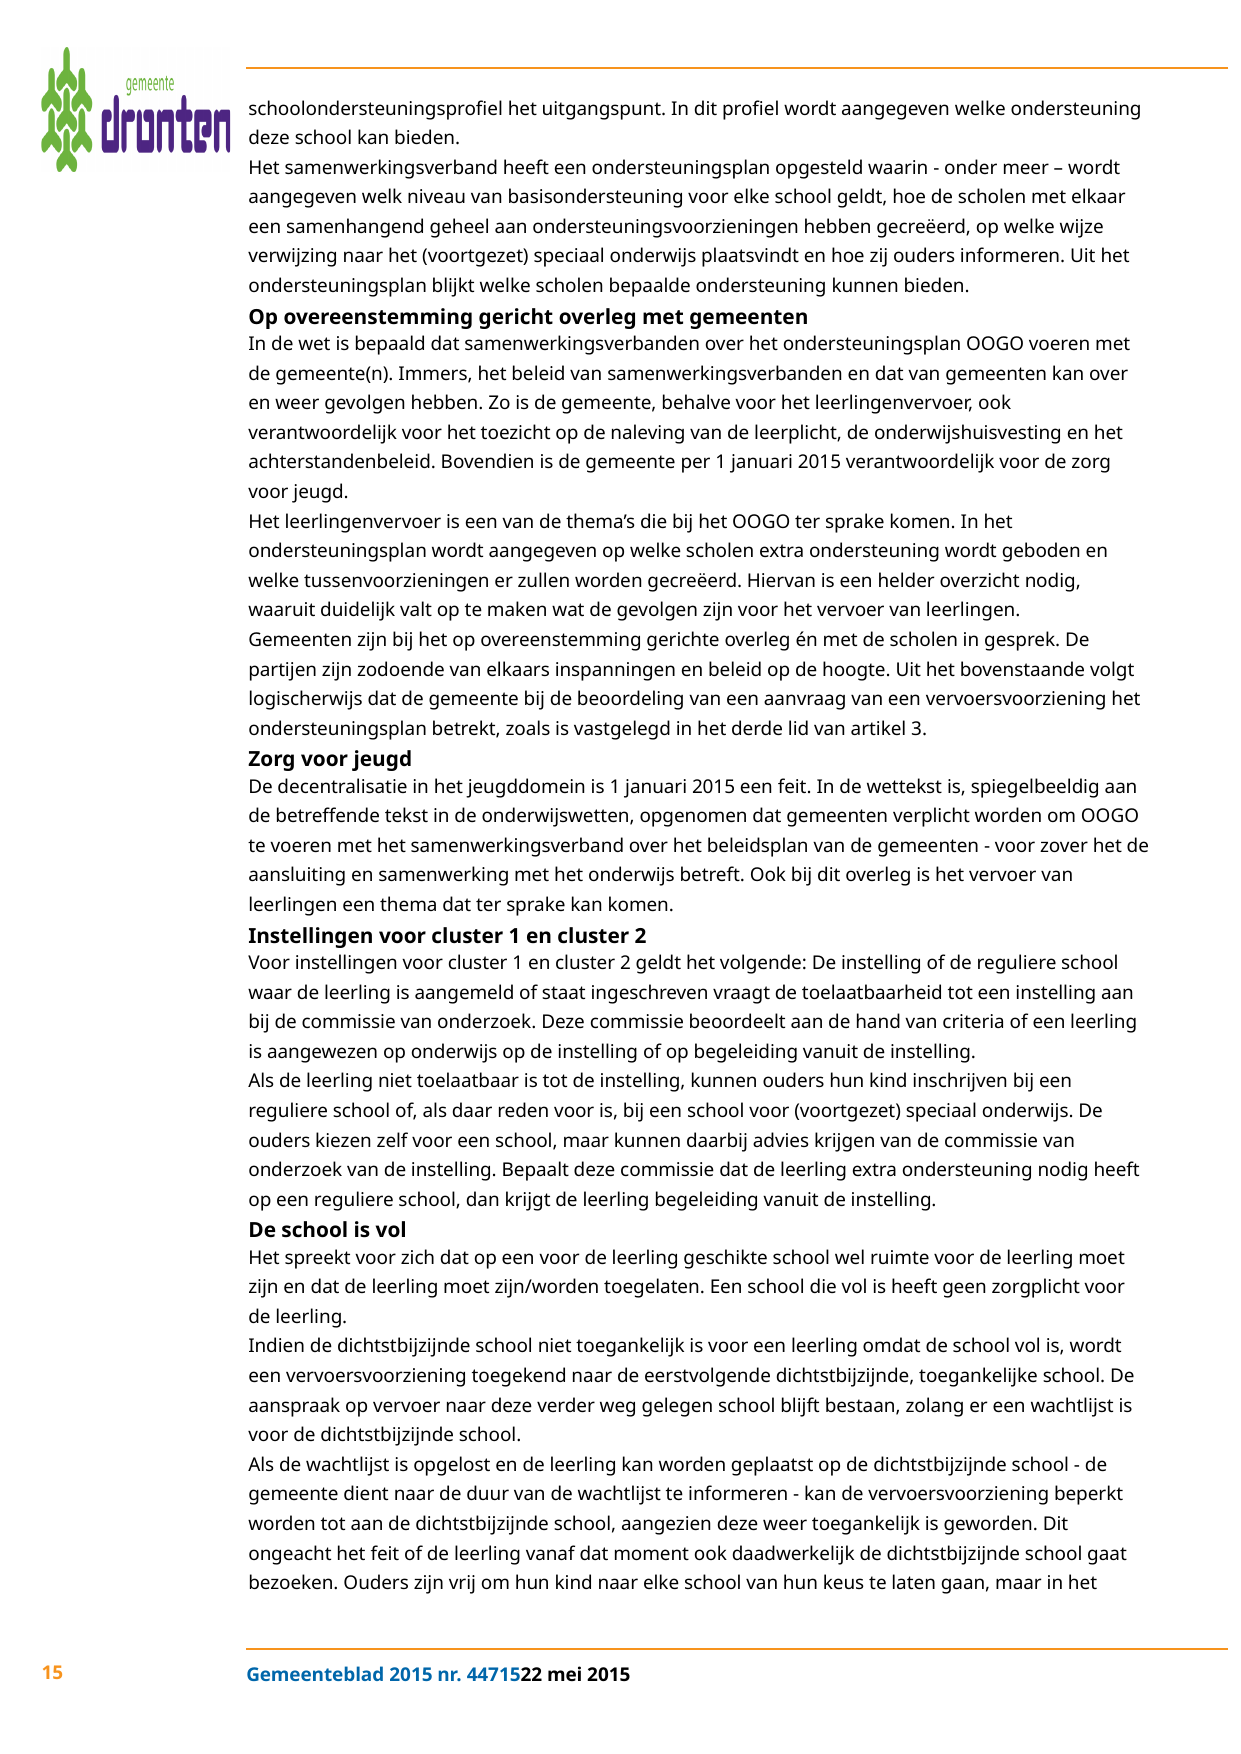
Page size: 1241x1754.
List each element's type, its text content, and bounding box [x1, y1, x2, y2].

text Als de wachtlijst is opgelost en de leerling kan worden geplaatst op de dichtstbijzijnde school - de gemeente dient naar de duur van de wachtlijst te informeren - kan de vervoersvoorziening beperkt worden tot aan de dichtstbijzijnde school, aangezien deze weer toegankelijk is geworden. Dit ongeacht het feit of de leerling vanaf dat moment ook daadwerkelijk de dichtstbijzijnde school gaat bezoeken. Ouders zijn vrij om hun kind naar elke school van hun keus te laten gaan, maar in het [248, 1451, 1152, 1595]
text Voor instellingen voor cluster 1 en cluster 2 geldt het volgende: De instelling of de reguliere school waar de leerling is aangemeld of staat ingeschreven vraagt de toelaatbaarheid tot een instelling aan bij de commissie van onderzoek. Deze commissie beoordeelt aan de hand van criteria of een leerling is aangewezen op onderwijs op de instelling of op begeleiding vanuit de instelling. [248, 949, 1152, 1064]
text Het spreekt voor zich dat op een voor de leerling geschikte school wel ruimte voor de leerling moet zijn en dat de leerling moet zijn/worden toegelaten. Een school die vol is heeft geen zorgplicht voor de leerling. [248, 1244, 1152, 1329]
text Het samenwerkingsverband heeft een ondersteuningsplan opgesteld waarin - onder meer – wordt aangegeven welk niveau van basisondersteuning voor elke school geldt, hoe de scholen met elkaar een samenhangend geheel aan ondersteuningsvoorzieningen hebben gecreëerd, op welke wijze verwijzing naar het (voortgezet) speciaal onderwijs plaatsvindt en hoe zij ouders informeren. Uit het ondersteuningsplan blijkt welke scholen bepaalde ondersteuning kunnen bieden. [248, 154, 1152, 298]
text In de wet is bepaald dat samenwerkingsverbanden over het ondersteuningsplan OOGO voeren met de gemeente(n). Immers, het beleid van samenwerkingsverbanden en dat van gemeenten kan over en weer gevolgen hebben. Zo is de gemeente, behalve voor het leerlingenvervoer, ook verantwoordelijk voor het toezicht op de naleving van de leerplicht, de onderwijshuisvesting en het achterstandenbeleid. Bovendien is de gemeente per 1 januari 2015 verantwoordelijk voor de zorg voor jeugd. [248, 330, 1152, 504]
text De school is vol [248, 1216, 1152, 1244]
picture [41, 47, 231, 172]
text Zorg voor jeugd [248, 744, 1152, 773]
text Als de leerling niet toelaatbaar is tot de instelling, kunnen ouders hun kind inschrijven bij een reguliere school of, als daar reden voor is, bij een school voor (voortgezet) speciaal onderwijs. De ouders kiezen zelf voor een school, maar kunnen daarbij advies krijgen van de commissie van onderzoek van de instelling. Bepaalt deze commissie dat de leerling extra ondersteuning nodig heeft op een reguliere school, dan krijgt de leerling begeleiding vanuit de instelling. [248, 1068, 1152, 1212]
text Het leerlingenvervoer is een van de thema’s die bij het OOGO ter sprake komen. In het ondersteuningsplan wordt aangegeven op welke scholen extra ondersteuning wordt geboden en welke tussenvoorzieningen er zullen worden gecreëerd. Hiervan is een helder overzicht nodig, waaruit duidelijk valt op te maken wat de gevolgen zijn voor het vervoer van leerlingen. [248, 508, 1152, 622]
text Op overeenstemming gericht overleg met gemeenten [248, 302, 1152, 330]
text De decentralisatie in het jeugddomein is 1 januari 2015 een feit. In de wettekst is, spiegelbeeldig aan de betreffende tekst in de onderwijswetten, opgenomen dat gemeenten verplicht worden om OOGO te voeren met het samenwerkingsverband over het beleidsplan van de gemeenten - voor zover het de aansluiting en samenwerking met het onderwijs betreft. Ook bij dit overleg is het vervoer van leerlingen een thema dat ter sprake kan komen. [248, 773, 1152, 917]
text schoolondersteuningsprofiel het uitgangspunt. In dit profiel wordt aangegeven welke ondersteuning deze school kan bieden. [248, 95, 1152, 150]
text Gemeenten zijn bij het op overeenstemming gerichte overleg én met de scholen in gesprek. De partijen zijn zodoende van elkaars inspanningen en beleid op de hoogte. Uit het bovenstaande volgt logischerwijs dat de gemeente bij de beoordeling van een aanvraag van een vervoersvoorziening het ondersteuningsplan betrekt, zoals is vastgelegd in het derde lid van artikel 3. [248, 626, 1152, 741]
text Indien de dichtstbijzijnde school niet toegankelijk is voor een leerling omdat de school vol is, wordt een vervoersvoorziening toegekend naar de eerstvolgende dichtstbijzijnde, toegankelijke school. De aanspraak op vervoer naar deze verder weg gelegen school blijft bestaan, zolang er een wachtlijst is voor de dichtstbijzijnde school. [248, 1333, 1152, 1447]
text Instellingen voor cluster 1 en cluster 2 [248, 921, 1152, 949]
